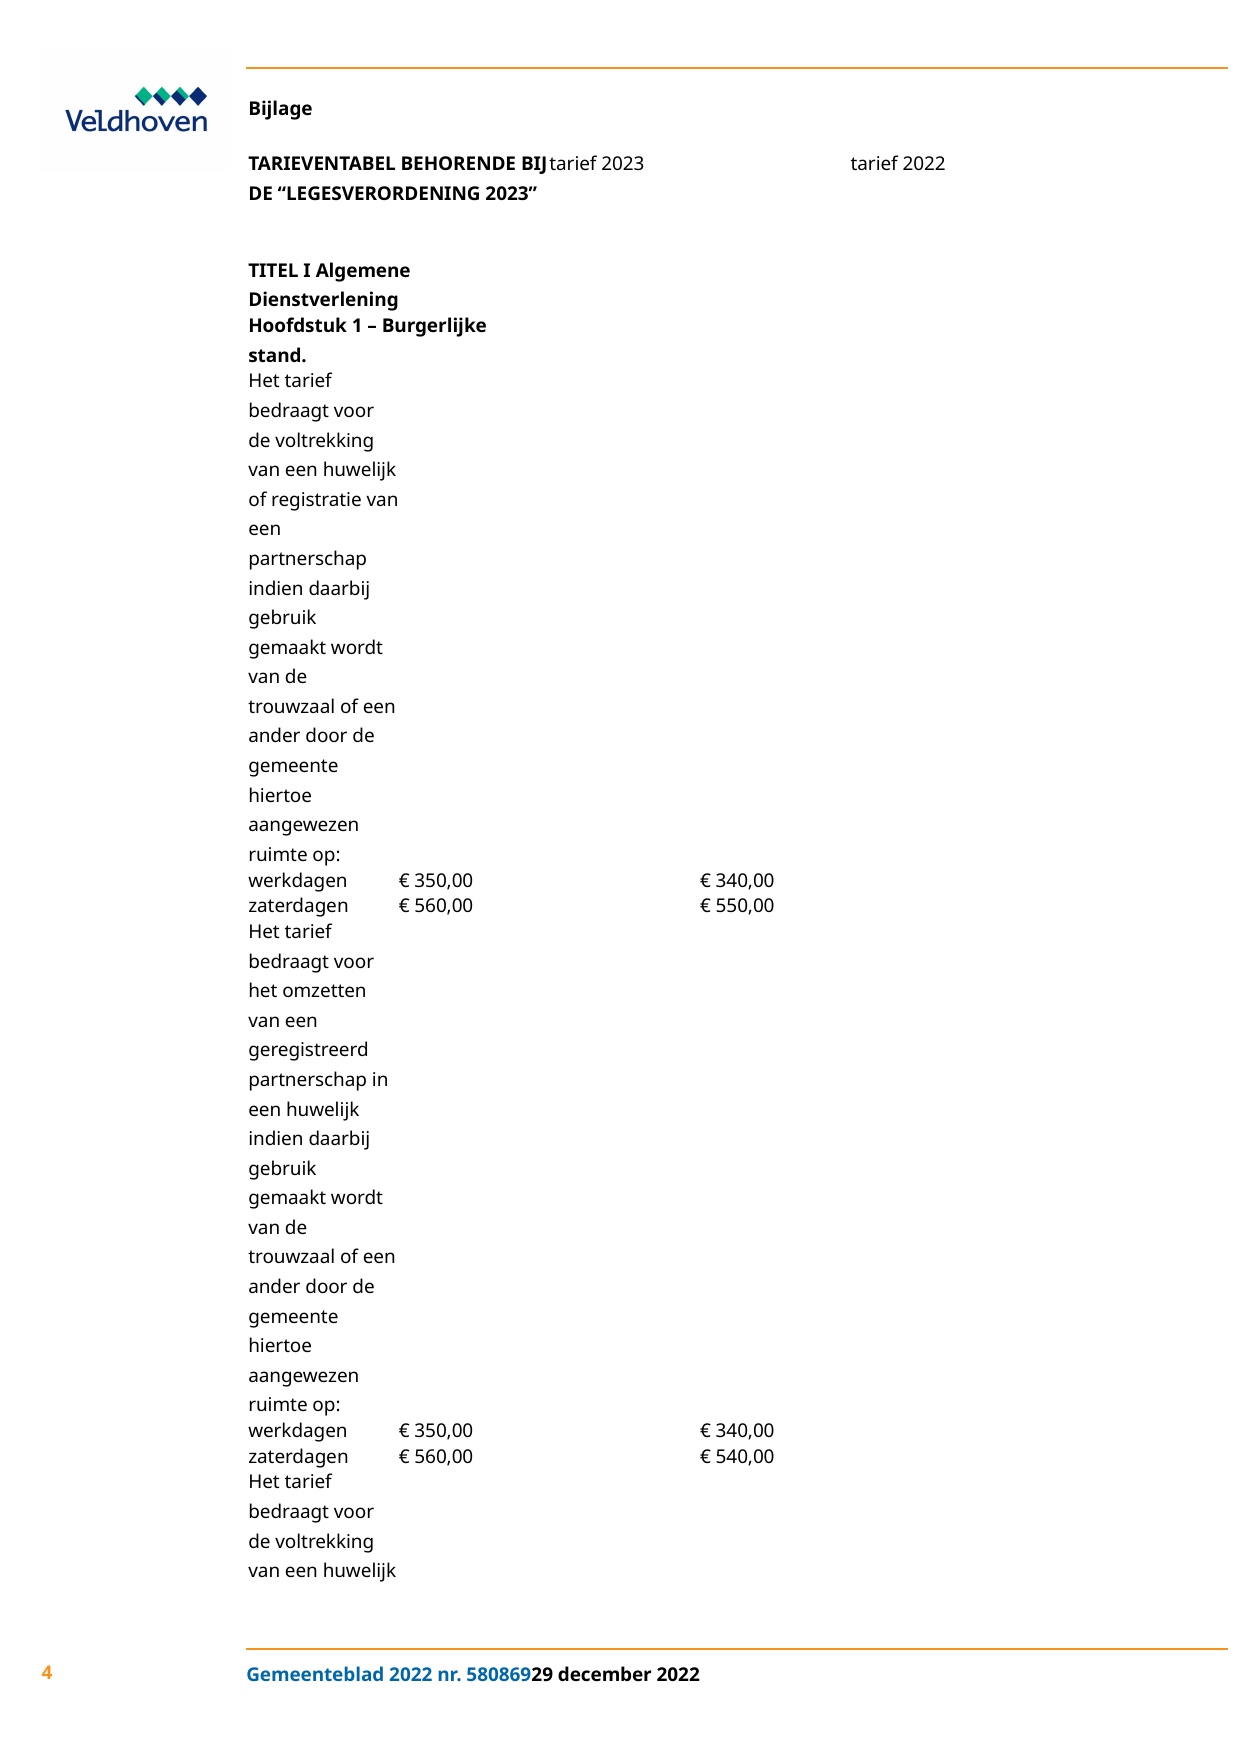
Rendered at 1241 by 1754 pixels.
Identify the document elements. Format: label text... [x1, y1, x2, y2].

table_cell [700, 231, 1001, 257]
table_cell [549, 313, 850, 368]
table_cell [1001, 1417, 1152, 1443]
table_cell werkdagen [248, 1417, 398, 1443]
table_cell [399, 206, 700, 231]
table_header tarief 2023 [549, 150, 850, 206]
table_header TARIEVENTABEL BEHORENDE BIJ DE “LEGESVERORDENING 2023” [248, 150, 549, 206]
table_cell [1001, 206, 1152, 231]
table_cell Het tarief bedraagt voor de voltrekking van een huwelijk of registratie van een partnerschap indien daarbij gebruik gemaakt wordt van de trouwzaal of een ander door de gemeente hiertoe aangewezen ruimte op: [248, 368, 398, 867]
table_cell [850, 257, 1152, 312]
table_cell Het tarief bedraagt voor de voltrekking van een huwelijk [248, 1469, 398, 1583]
table_cell [1001, 893, 1152, 918]
table_cell [1001, 867, 1152, 892]
table_cell zaterdagen [248, 893, 398, 918]
picture [41, 47, 231, 172]
table_cell [248, 231, 398, 257]
table_cell € 340,00 [700, 1417, 1001, 1443]
table_cell [850, 313, 1152, 368]
table_cell € 560,00 [399, 1443, 700, 1469]
table_cell [1001, 1443, 1152, 1469]
table_cell € 350,00 [399, 867, 700, 892]
table_cell Het tarief bedraagt voor het omzetten van een geregistreerd partnerschap in een huwelijk indien daarbij gebruik gemaakt wordt van de trouwzaal of een ander door de gemeente hiertoe aangewezen ruimte op: [248, 918, 398, 1417]
table_cell [399, 918, 700, 1417]
table_cell werkdagen [248, 867, 398, 892]
table_cell [700, 206, 1001, 231]
table_cell € 350,00 [399, 1417, 700, 1443]
table_cell zaterdagen [248, 1443, 398, 1469]
table_cell [399, 231, 700, 257]
table_cell € 540,00 [700, 1443, 1001, 1469]
table_cell Hoofdstuk 1 – Burgerlijke stand. [248, 313, 549, 368]
table_cell [399, 368, 700, 867]
table_cell € 560,00 [399, 893, 700, 918]
table_cell € 550,00 [700, 893, 1001, 918]
table_cell [248, 206, 398, 231]
table_cell [1001, 918, 1152, 1417]
table_cell TITEL I Algemene Dienstverlening [248, 257, 549, 312]
table_cell [700, 368, 1001, 867]
table_cell [549, 257, 850, 312]
table_cell € 340,00 [700, 867, 1001, 892]
table_cell [399, 1469, 700, 1583]
table_cell [700, 1469, 1001, 1583]
table_header tarief 2022 [850, 150, 1152, 206]
table_cell [700, 918, 1001, 1417]
table_cell [1001, 368, 1152, 867]
table_cell [1001, 1469, 1152, 1583]
text Bijlage [248, 95, 1152, 121]
table_cell [1001, 231, 1152, 257]
